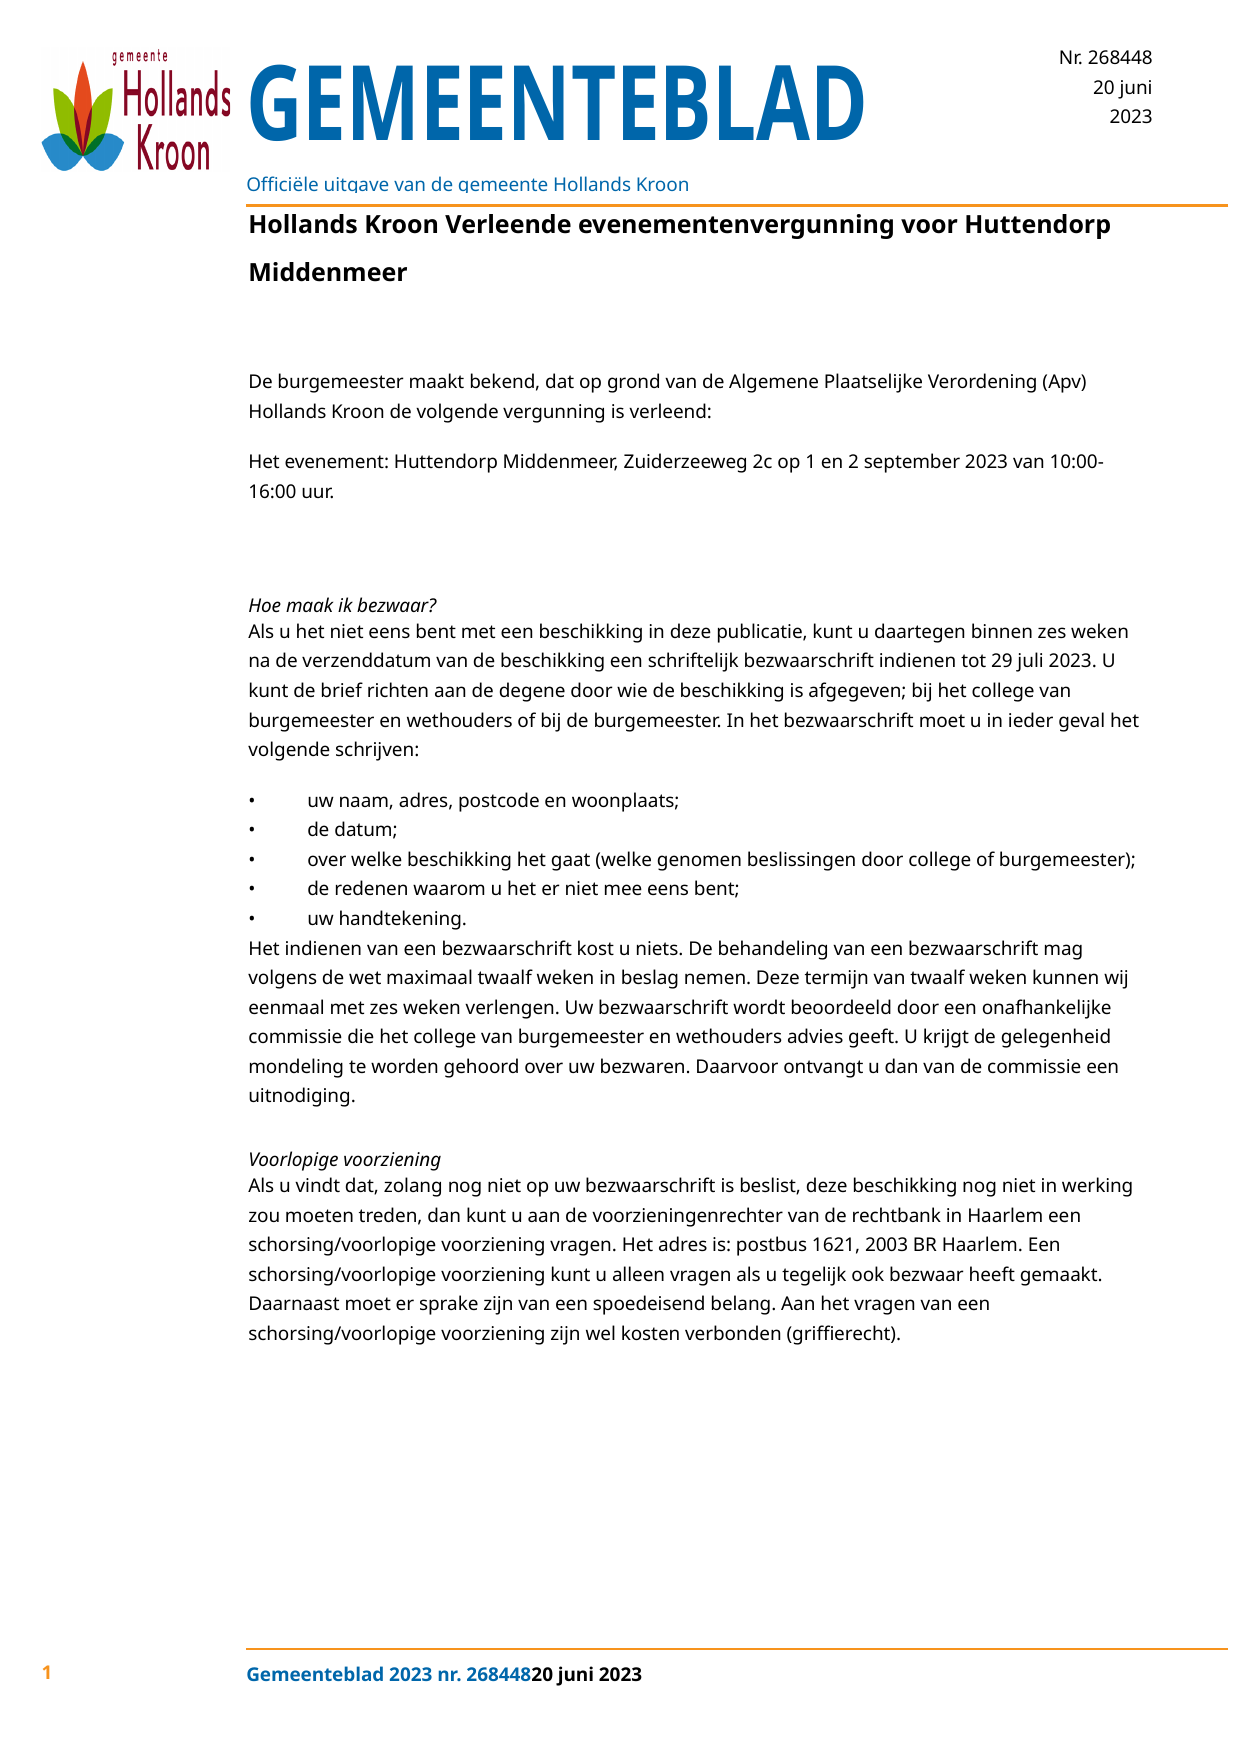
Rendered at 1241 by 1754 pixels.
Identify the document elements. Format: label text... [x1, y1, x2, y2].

text Hollands Kroon Verleende evenementenvergunning voor Huttendorp Middenmeer [248, 207, 1152, 288]
text Hoe maak ik bezwaar? [248, 592, 1152, 618]
text Als u vindt dat, zolang nog niet op uw bezwaarschrift is beslist, deze beschikking nog niet in werking zou moeten treden, dan kunt u aan de voorzieningenrechter van de rechtbank in Haarlem een schorsing/voorlopige voorziening vragen. Het adres is: postbus 1621, 2003 BR Haarlem. Een schorsing/voorlopige voorziening kunt u alleen vragen als u tegelijk ook bezwaar heeft gemaakt. Daarnaast moet er sprake zijn van een spoedeisend belang. Aan het vragen van een schorsing/voorlopige voorziening zijn wel kosten verbonden (griffierecht). [248, 1172, 1152, 1346]
text Het indienen van een bezwaarschrift kost u niets. De behandeling van een bezwaarschrift mag volgens de wet maximaal twaalf weken in beslag nemen. Deze termijn van twaalf weken kunnen wij eenmaal met zes weken verlengen. Uw bezwaarschrift wordt beoordeeld door een onafhankelijke commissie die het college van burgemeester en wethouders advies geeft. U krijgt de gelegenheid mondeling te worden gehoord over uw bezwaren. Daarvoor ontvangt u dan van de commissie een uitnodiging. [248, 935, 1152, 1108]
list de redenen waarom u het er niet mee eens bent; [248, 876, 1152, 901]
text Het evenement: Huttendorp Middenmeer, Zuiderzeeweg 2c op 1 en 2 september 2023 van 10:00-16:00 uur. [248, 448, 1152, 504]
list over welke beschikking het gaat (welke genomen beslissingen door college of burgemeester); [248, 846, 1152, 872]
list uw naam, adres, postcode en woonplaats; [248, 787, 1152, 812]
text Voorlopige voorziening [248, 1147, 1152, 1172]
picture [41, 47, 231, 172]
list de datum; [248, 816, 1152, 842]
text De burgemeester maakt bekend, dat op grond van de Algemene Plaatselijke Verordening (Apv) Hollands Kroon de volgende vergunning is verleend: [248, 368, 1152, 424]
list uw handtekening. [248, 905, 1152, 931]
text Als u het niet eens bent met een beschikking in deze publicatie, kunt u daartegen binnen zes weken na de verzenddatum van de beschikking een schriftelijk bezwaarschrift indienen tot 29 juli 2023. U kunt de brief richten aan de degene door wie de beschikking is afgegeven; bij het college van burgemeester en wethouders of bij de burgemeester. In het bezwaarschrift moet u in ieder geval het volgende schrijven: [248, 618, 1152, 762]
